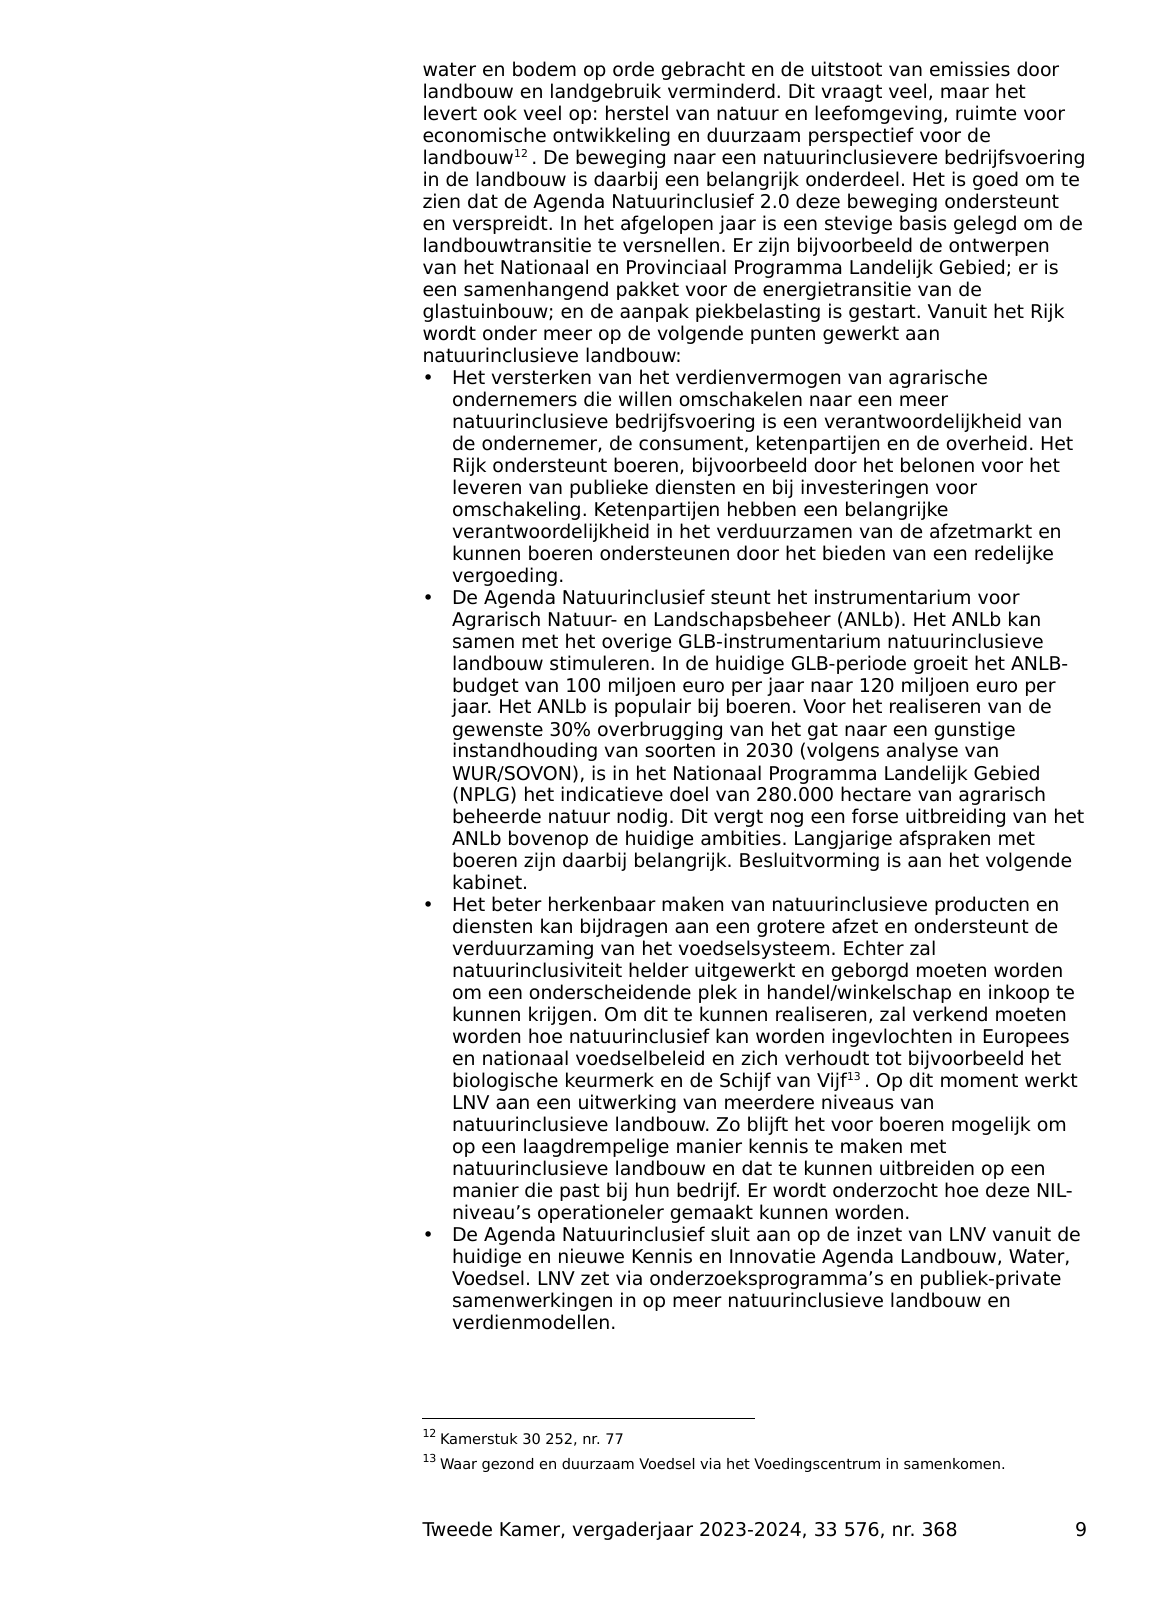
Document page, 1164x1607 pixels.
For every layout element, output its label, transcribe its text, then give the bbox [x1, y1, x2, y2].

text • De Agenda Natuurinclusief steunt het instrumentarium voor Agrarisch Natuur- en Landschapsbeheer (ANLb). Het ANLb kan samen met het overige GLB-instrumentarium natuurinclusieve landbouw stimuleren. In de huidige GLB-periode groeit het ANLB-budget van 100 miljoen euro per jaar naar 120 miljoen euro per jaar. Het ANLb is populair bij boeren. Voor het realiseren van de gewenste 30% overbrugging van het gat naar een gunstige instandhouding van soorten in 2030 (volgens analyse van WUR/SOVON), is in het Nationaal Programma Landelijk Gebied (NPLG) het indicatieve doel van 280.000 hectare van agrarisch beheerde natuur nodig. Dit vergt nog een forse uitbreiding van het ANLb bovenop de huidige ambities. Langjarige afspraken met boeren zijn daarbij belangrijk. Besluitvorming is aan het volgende kabinet. [422, 587, 1087, 894]
text Kamerstuk 30 252, nr. 77 [422, 1427, 1087, 1449]
text • De Agenda Natuurinclusief sluit aan op de inzet van LNV vanuit de huidige en nieuwe Kennis en Innovatie Agenda Landbouw, Water, Voedsel. LNV zet via onderzoeksprogramma’s en publiek-private samenwerkingen in op meer natuurinclusieve landbouw en verdienmodellen. [422, 1224, 1087, 1334]
text • Het beter herkenbaar maken van natuurinclusieve producten en diensten kan bijdragen aan een grotere afzet en ondersteunt de verduurzaming van het voedselsysteem. Echter zal natuurinclusiviteit helder uitgewerkt en geborgd moeten worden om een onderscheidende plek in handel/winkelschap en inkoop te kunnen krijgen. Om dit te kunnen realiseren, zal verkend moeten worden hoe natuurinclusief kan worden ingevlochten in Europees en nationaal voedselbeleid en zich verhoudt tot bijvoorbeeld het biologische keurmerk en de Schijf van Vijf. Op dit moment werkt LNV aan een uitwerking van meerdere niveaus van natuurinclusieve landbouw. Zo blijft het voor boeren mogelijk om op een laagdrempelige manier kennis te maken met natuurinclusieve landbouw en dat te kunnen uitbreiden op een manier die past bij hun bedrijf. Er wordt onderzocht hoe deze NIL-niveau’s operationeler gemaakt kunnen worden. [422, 894, 1087, 1224]
text Waar gezond en duurzaam Voedsel via het Voedingscentrum in samenkomen. [422, 1452, 1087, 1474]
text water en bodem op orde gebracht en de uitstoot van emissies door landbouw en landgebruik verminderd. Dit vraagt veel, maar het levert ook veel op: herstel van natuur en leefomgeving, ruimte voor economische ontwikkeling en duurzaam perspectief voor de landbouw. De beweging naar een natuurinclusievere bedrijfsvoering in de landbouw is daarbij een belangrijk onderdeel. Het is goed om te zien dat de Agenda Natuurinclusief 2.0 deze beweging ondersteunt en verspreidt. In het afgelopen jaar is een stevige basis gelegd om de landbouwtransitie te versnellen. Er zijn bijvoorbeeld de ontwerpen van het Nationaal en Provinciaal Programma Landelijk Gebied; er is een samenhangend pakket voor de energietransitie van de glastuinbouw; en de aanpak piekbelasting is gestart. Vanuit het Rijk wordt onder meer op de volgende punten gewerkt aan natuurinclusieve landbouw: [422, 59, 1087, 367]
text • Het versterken van het verdienvermogen van agrarische ondernemers die willen omschakelen naar een meer natuurinclusieve bedrijfsvoering is een verantwoordelijkheid van de ondernemer, de consument, ketenpartijen en de overheid. Het Rijk ondersteunt boeren, bijvoorbeeld door het belonen voor het leveren van publieke diensten en bij investeringen voor omschakeling. Ketenpartijen hebben een belangrijke verantwoordelijkheid in het verduurzamen van de afzetmarkt en kunnen boeren ondersteunen door het bieden van een redelijke vergoeding. [422, 367, 1087, 587]
